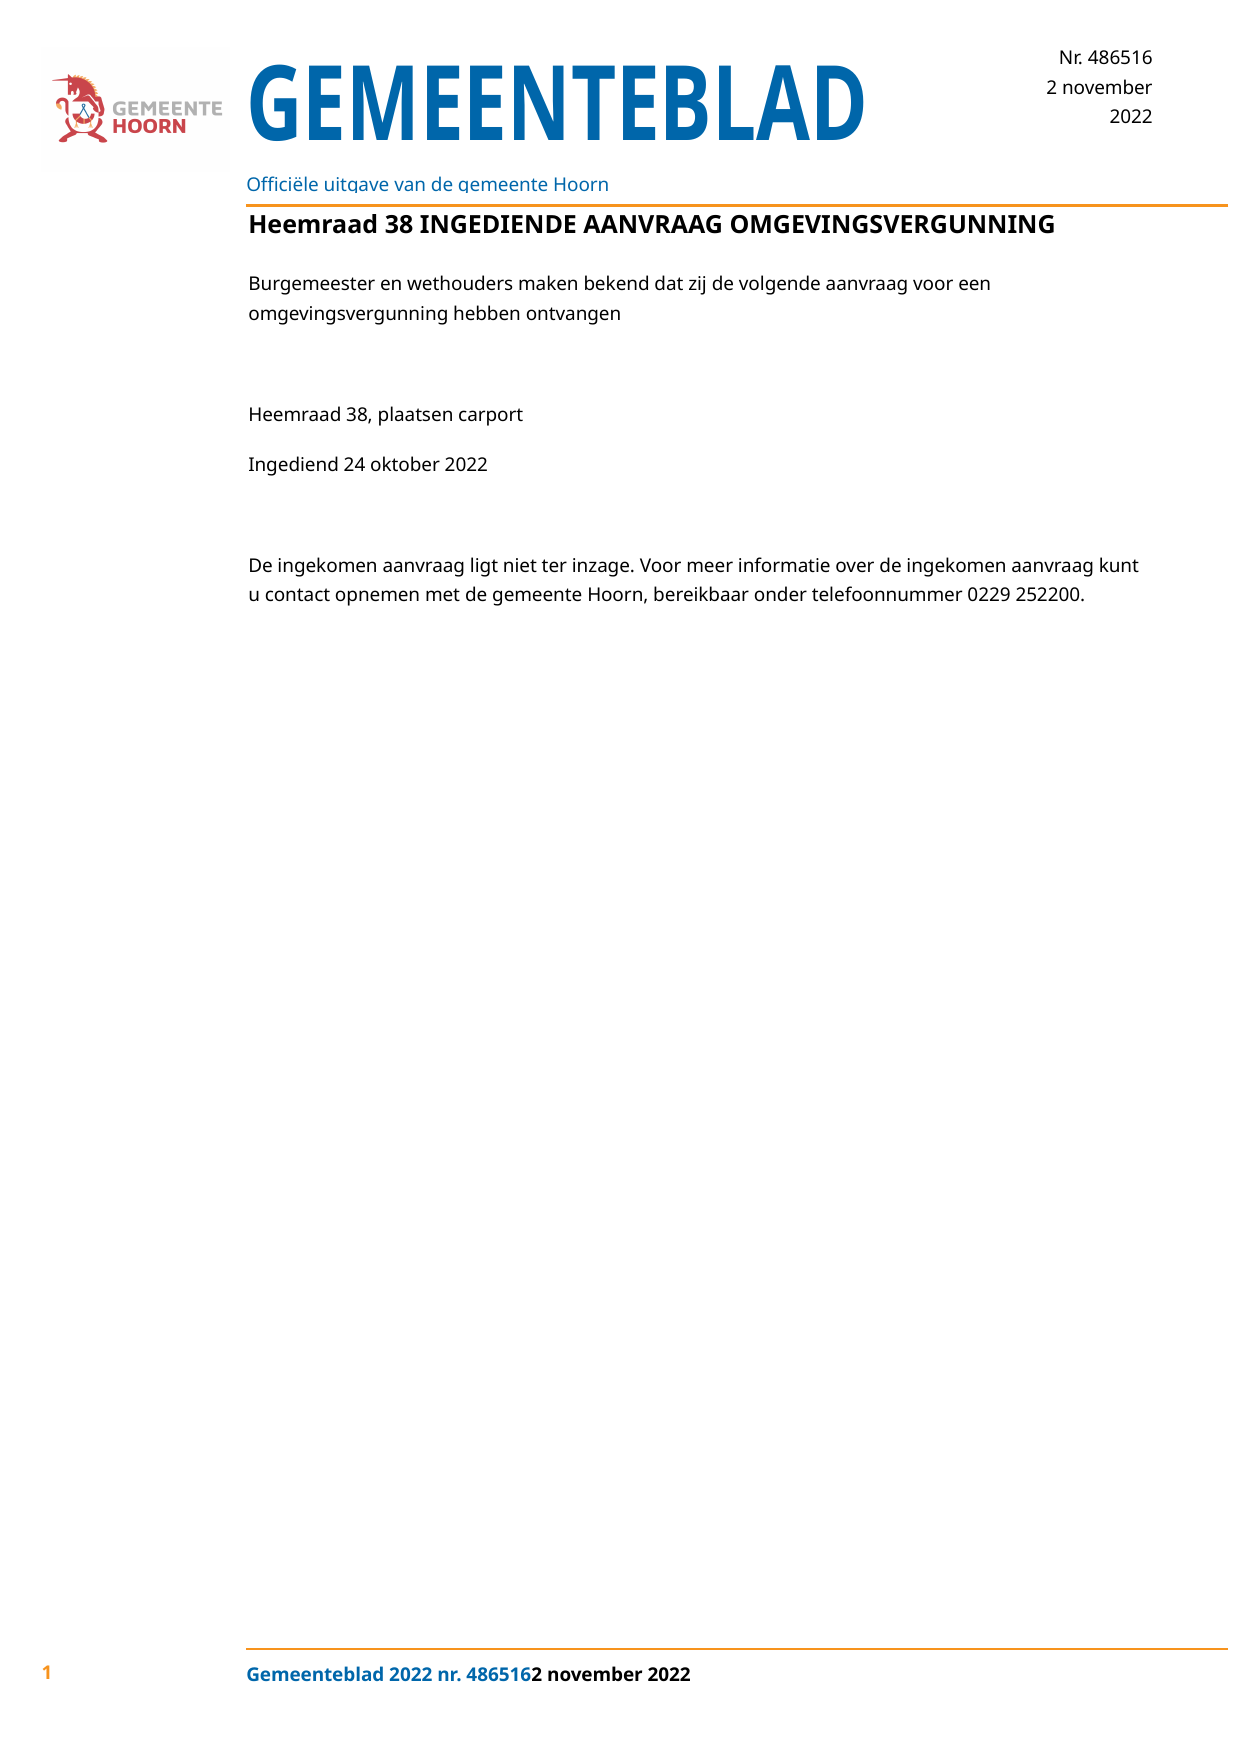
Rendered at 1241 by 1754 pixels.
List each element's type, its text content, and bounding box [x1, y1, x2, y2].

text Burgemeester en wethouders maken bekend dat zij de volgende aanvraag voor een omgevingsvergunning hebben ontvangen [248, 270, 1152, 326]
text Heemraad 38 INGEDIENDE AANVRAAG OMGEVINGSVERGUNNING [248, 207, 1152, 241]
text De ingekomen aanvraag ligt niet ter inzage. Voor meer informatie over de ingekomen aanvraag kunt u contact opnemen met de gemeente Hoorn, bereikbaar onder telefoonnummer 0229 252200. [248, 552, 1152, 607]
picture [41, 47, 231, 172]
text Heemraad 38, plaatsen carport [248, 401, 1152, 426]
text Ingediend 24 oktober 2022 [248, 451, 1152, 477]
